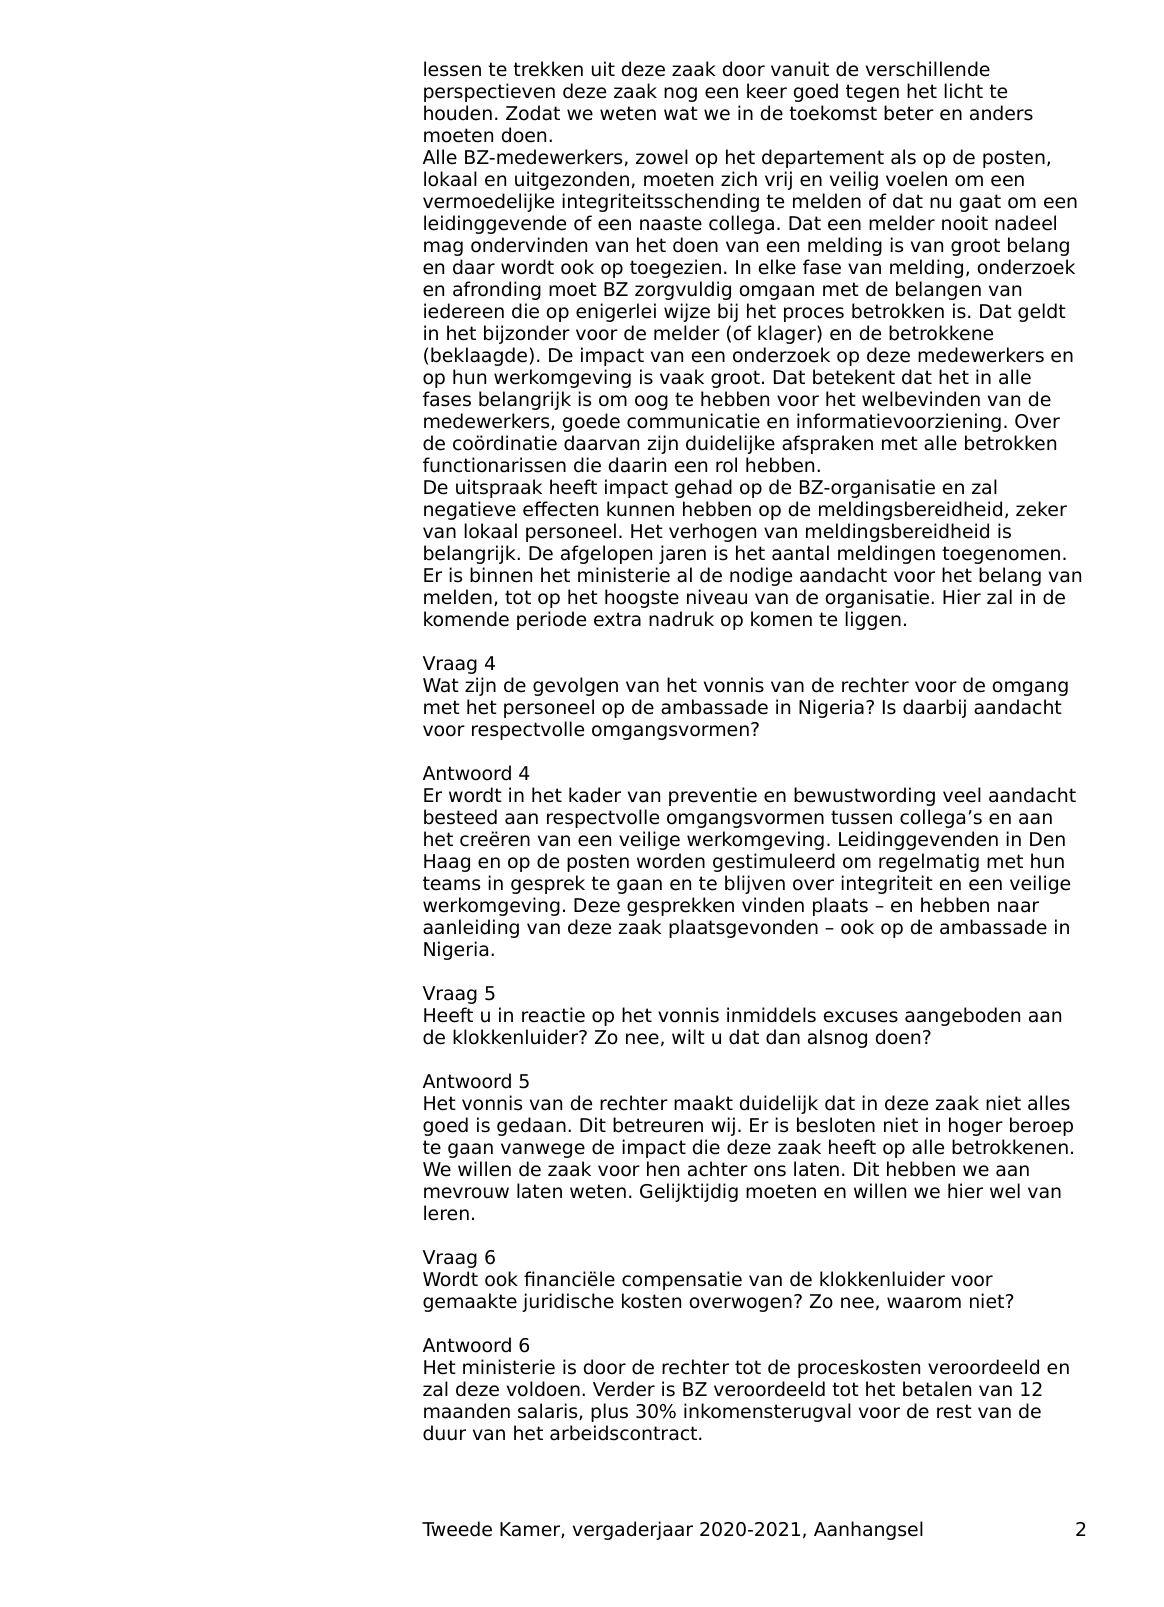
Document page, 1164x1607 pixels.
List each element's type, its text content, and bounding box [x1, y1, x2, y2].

text Vraag 5 [422, 983, 1087, 1005]
text Heeft u in reactie op het vonnis inmiddels excuses aangeboden aan de klokkenluider? Zo nee, wilt u dat dan alsnog doen? [422, 1005, 1087, 1049]
text Het vonnis van de rechter maakt duidelijk dat in deze zaak niet alles goed is gedaan. Dit betreuren wij. Er is besloten niet in hoger beroep te gaan vanwege de impact die deze zaak heeft op alle betrokkenen. We willen de zaak voor hen achter ons laten. Dit hebben we aan mevrouw laten weten. Gelijktijdig moeten en willen we hier wel van leren. [422, 1093, 1087, 1225]
text Antwoord 5 [422, 1071, 1087, 1093]
text De uitspraak heeft impact gehad op de BZ-organisatie en zal negatieve effecten kunnen hebben op de meldingsbereidheid, zeker van lokaal personeel. Het verhogen van meldingsbereidheid is belangrijk. De afgelopen jaren is het aantal meldingen toegenomen. Er is binnen het ministerie al de nodige aandacht voor het belang van melden, tot op het hoogste niveau van de organisatie. Hier zal in de komende periode extra nadruk op komen te liggen. [422, 477, 1087, 631]
text Er wordt in het kader van preventie en bewustwording veel aandacht besteed aan respectvolle omgangsvormen tussen collega’s en aan het creëren van een veilige werkomgeving. Leidinggevenden in Den Haag en op de posten worden gestimuleerd om regelmatig met hun teams in gesprek te gaan en te blijven over integriteit en een veilige werkomgeving. Deze gesprekken vinden plaats – en hebben naar aanleiding van deze zaak plaatsgevonden – ook op de ambassade in Nigeria. [422, 785, 1087, 961]
text Wat zijn de gevolgen van het vonnis van de rechter voor de omgang met het personeel op de ambassade in Nigeria? Is daarbij aandacht voor respectvolle omgangsvormen? [422, 675, 1087, 741]
text lessen te trekken uit deze zaak door vanuit de verschillende perspectieven deze zaak nog een keer goed tegen het licht te houden. Zodat we weten wat we in de toekomst beter en anders moeten doen. [422, 59, 1087, 147]
text Antwoord 6 [422, 1335, 1087, 1357]
text Antwoord 4 [422, 763, 1087, 785]
text Het ministerie is door de rechter tot de proceskosten veroordeeld en zal deze voldoen. Verder is BZ veroordeeld tot het betalen van 12 maanden salaris, plus 30% inkomensterugval voor de rest van de duur van het arbeidscontract. [422, 1357, 1087, 1445]
text Alle BZ-medewerkers, zowel op het departement als op de posten, lokaal en uitgezonden, moeten zich vrij en veilig voelen om een vermoedelijke integriteitsschending te melden of dat nu gaat om een leidinggevende of een naaste collega. Dat een melder nooit nadeel mag ondervinden van het doen van een melding is van groot belang en daar wordt ook op toegezien. In elke fase van melding, onderzoek en afronding moet BZ zorgvuldig omgaan met de belangen van iedereen die op enigerlei wijze bij het proces betrokken is. Dat geldt in het bijzonder voor de melder (of klager) en de betrokkene (beklaagde). De impact van een onderzoek op deze medewerkers en op hun werkomgeving is vaak groot. Dat betekent dat het in alle fases belangrijk is om oog te hebben voor het welbevinden van de medewerkers, goede communicatie en informatievoorziening. Over de coördinatie daarvan zijn duidelijke afspraken met alle betrokken functionarissen die daarin een rol hebben. [422, 147, 1087, 477]
text Vraag 6 [422, 1247, 1087, 1269]
text Wordt ook financiële compensatie van de klokkenluider voor gemaakte juridische kosten overwogen? Zo nee, waarom niet? [422, 1269, 1087, 1313]
text Vraag 4 [422, 653, 1087, 675]
